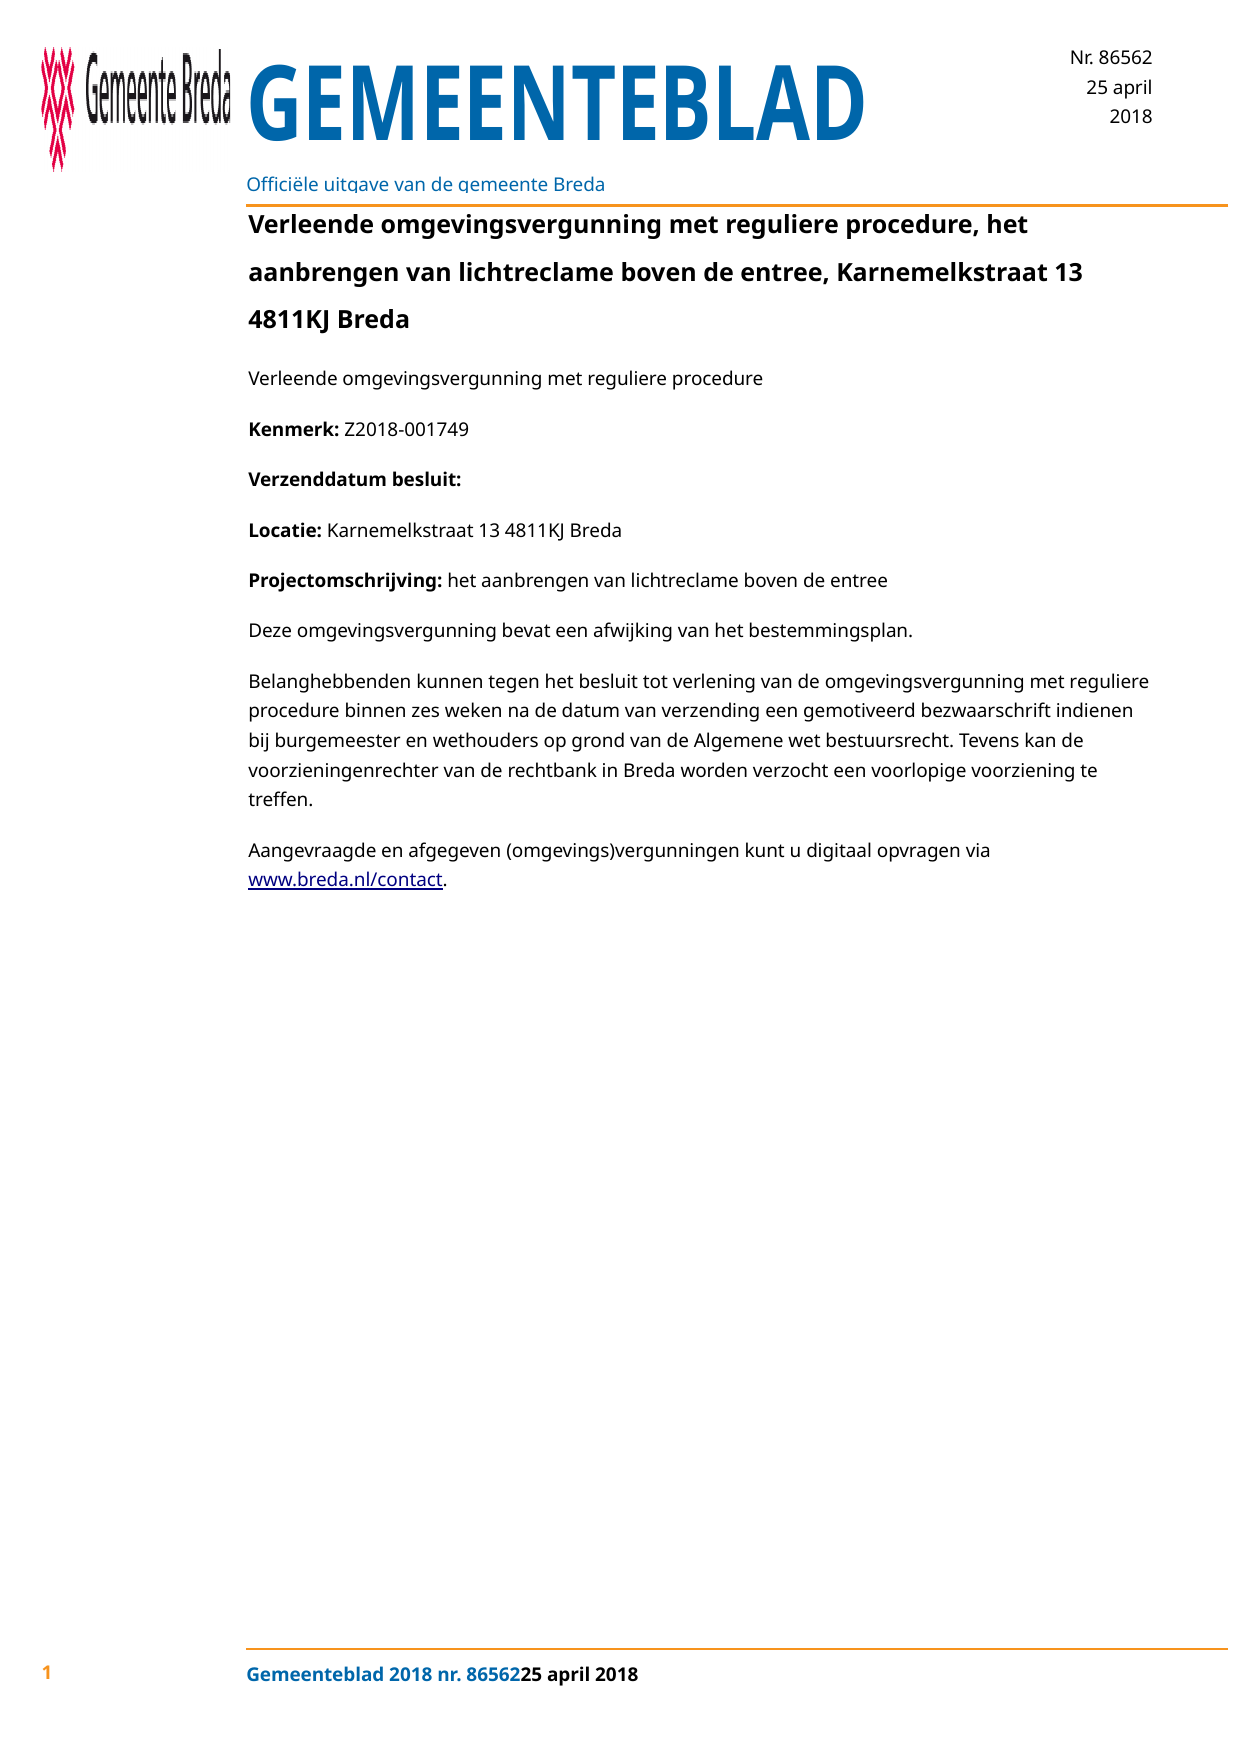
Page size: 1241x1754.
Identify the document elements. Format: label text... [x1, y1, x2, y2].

text Kenmerk: Z2018-001749 [248, 416, 1152, 442]
text Verzenddatum besluit: [248, 466, 1152, 492]
picture [41, 47, 231, 172]
text Belanghebbenden kunnen tegen het besluit tot verlening van de omgevingsvergunning met reguliere procedure binnen zes weken na de datum van verzending een gemotiveerd bezwaarschrift indienen bij burgemeester en wethouders op grond van de Algemene wet bestuursrecht. Tevens kan de voorzieningenrechter van de rechtbank in Breda worden verzocht een voorlopige voorziening te treffen. [248, 668, 1152, 812]
text Verleende omgevingsvergunning met reguliere procedure, het aanbrengen van lichtreclame boven de entree, Karnemelkstraat 13 4811KJ Breda [248, 207, 1152, 336]
text Deze omgevingsvergunning bevat een afwijking van het bestemmingsplan. [248, 618, 1152, 643]
text Aangevraagde en afgegeven (omgevings)vergunningen kunt u digitaal opvragen via www.breda.nl/contact. [248, 837, 1152, 892]
text Locatie: Karnemelkstraat 13 4811KJ Breda [248, 517, 1152, 542]
text Projectomschrijving: het aanbrengen van lichtreclame boven de entree [248, 567, 1152, 593]
text Verleende omgevingsvergunning met reguliere procedure [248, 366, 1152, 391]
